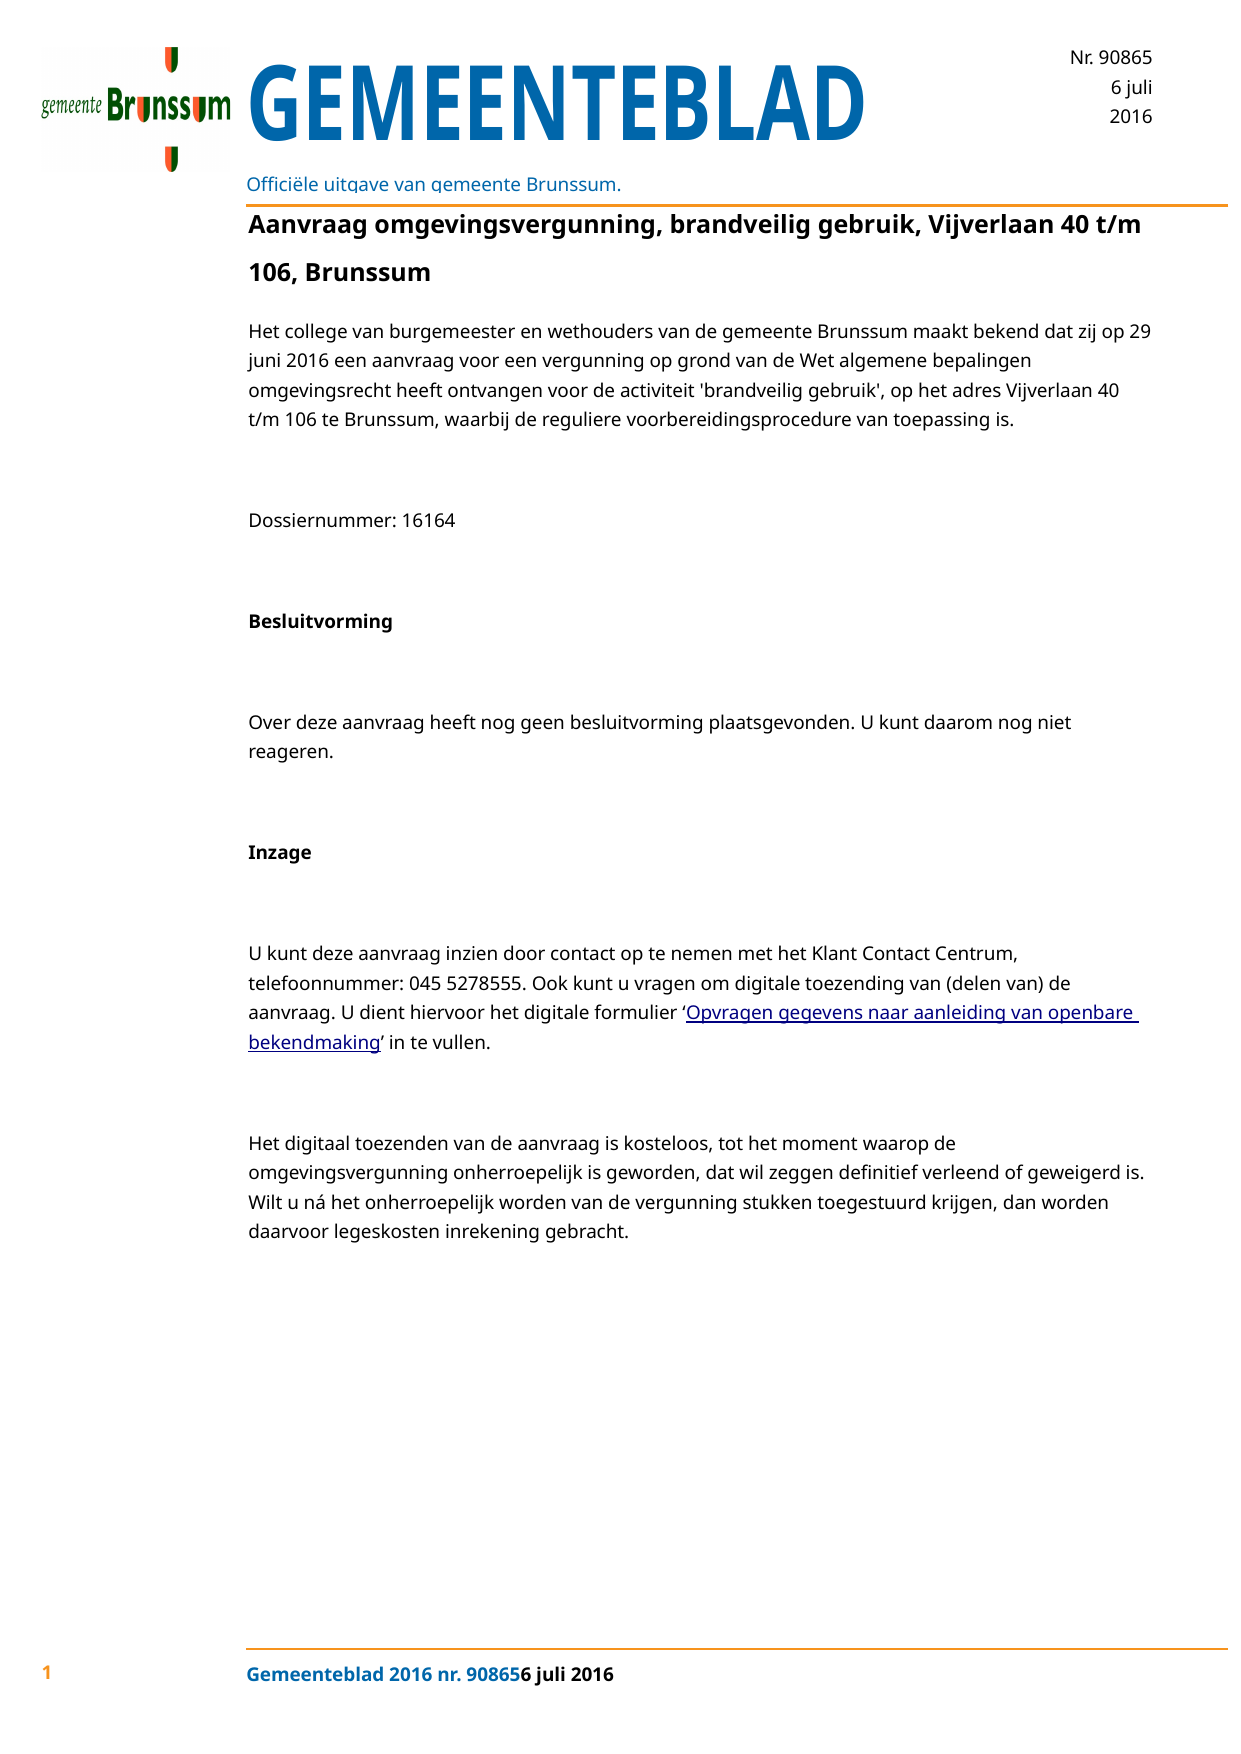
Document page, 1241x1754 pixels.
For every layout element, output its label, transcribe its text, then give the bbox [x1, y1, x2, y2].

text Het college van burgemeester en wethouders van de gemeente Brunssum maakt bekend dat zij op 29 juni 2016 een aanvraag voor een vergunning op grond van de Wet algemene bepalingen omgevingsrecht heeft ontvangen voor de activiteit 'brandveilig gebruik', op het adres Vijverlaan 40 t/m 106 te Brunssum, waarbij de reguliere voorbereidingsprocedure van toepassing is. [248, 318, 1152, 432]
text U kunt deze aanvraag inzien door contact op te nemen met het Klant Contact Centrum, telefoonnummer: 045 5278555. Ook kunt u vragen om digitale toezending van (delen van) de aanvraag. U dient hiervoor het digitale formulier ‘Opvragen gegevens naar aanleiding van openbare bekendmaking’ in te vullen. [248, 940, 1152, 1055]
text Het digitaal toezenden van de aanvraag is kosteloos, tot het moment waarop de omgevingsvergunning onherroepelijk is geworden, dat wil zeggen definitief verleend of geweigerd is. Wilt u ná het onherroepelijk worden van de vergunning stukken toegestuurd krijgen, dan worden daarvoor legeskosten inrekening gebracht. [248, 1130, 1152, 1244]
text Besluitvorming [248, 608, 1152, 634]
text Dossiernummer: 16164 [248, 507, 1152, 533]
text Aanvraag omgevingsvergunning, brandveilig gebruik, Vijverlaan 40 t/m 106, Brunssum [248, 207, 1152, 288]
text Over deze aanvraag heeft nog geen besluitvorming plaatsgevonden. U kunt daarom nog niet reageren. [248, 709, 1152, 764]
picture [41, 47, 231, 172]
text Inzage [248, 839, 1152, 865]
